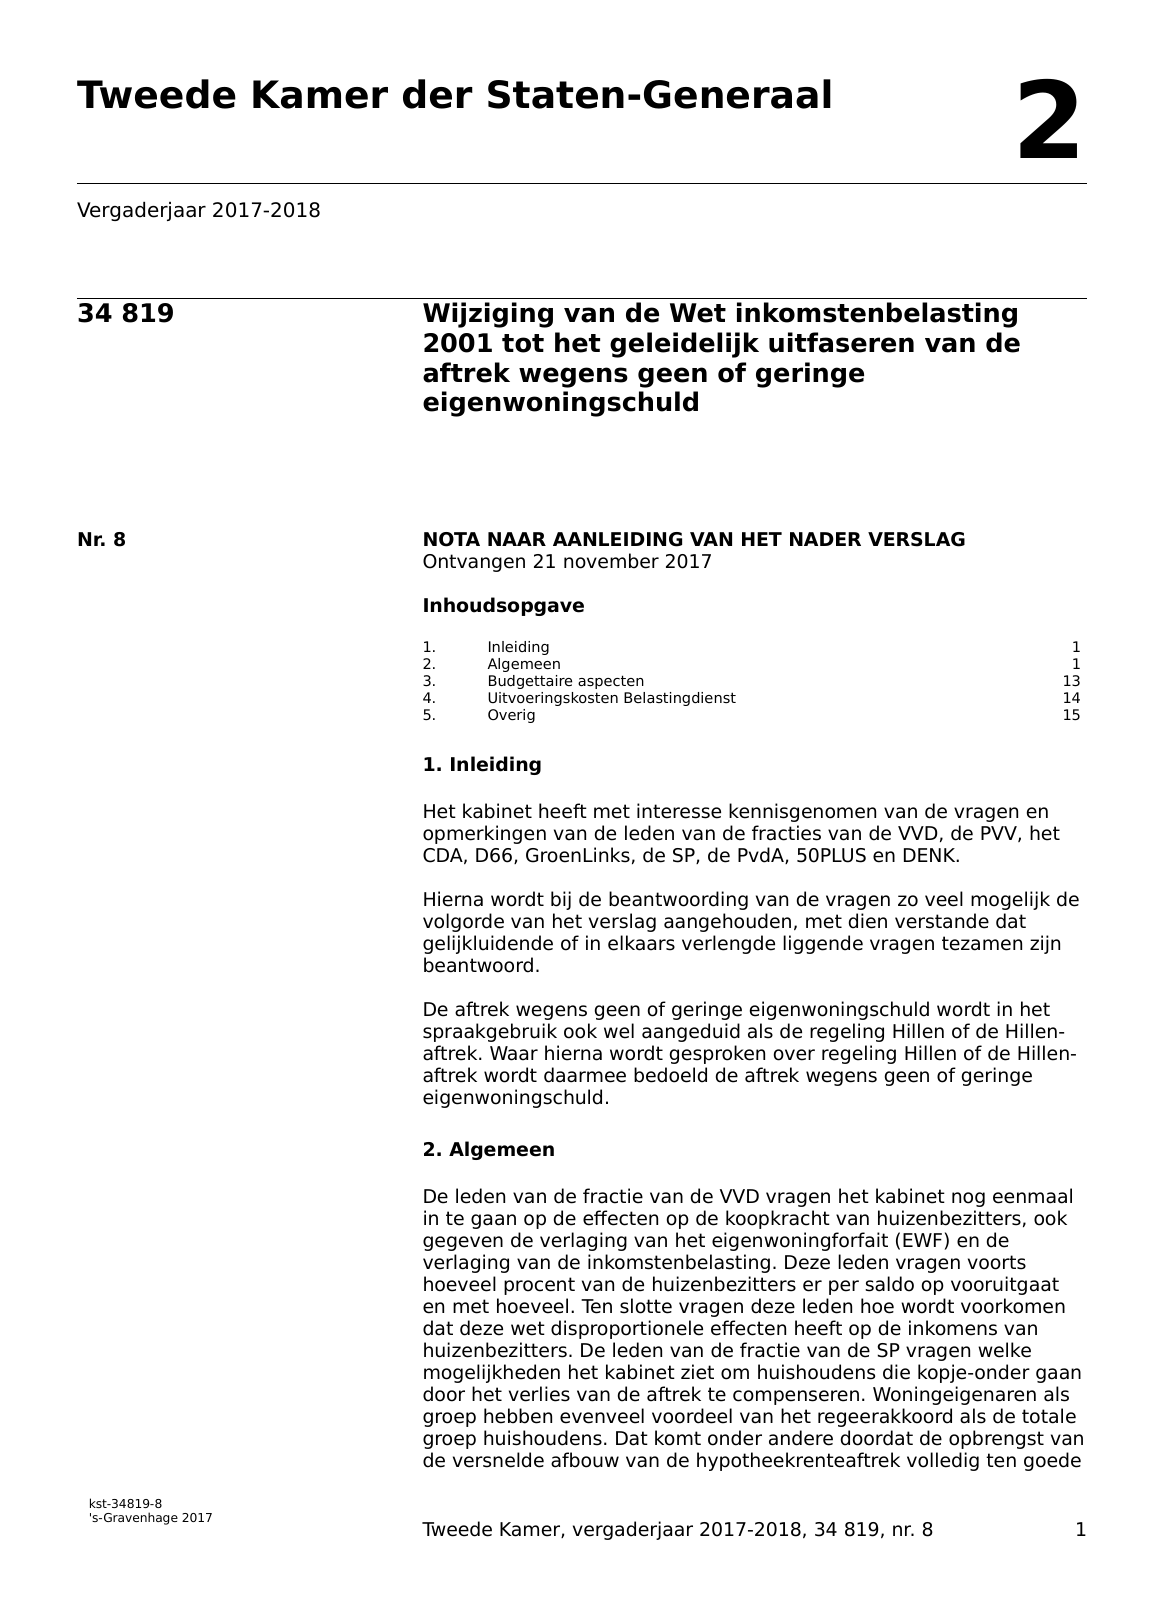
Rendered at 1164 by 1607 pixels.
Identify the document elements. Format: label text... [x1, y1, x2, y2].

table_cell Budgettaire aspecten [481, 673, 1013, 690]
subtitle Inhoudsopgave [422, 595, 1087, 617]
table_cell 5. [422, 707, 481, 724]
text Hierna wordt bij de beantwoording van de vragen zo veel mogelijk de volgorde van het verslag aangehouden, met dien verstande dat gelijkluidende of in elkaars verlengde liggende vragen tezamen zijn beantwoord. [422, 889, 1087, 977]
table_cell 1 [1013, 656, 1087, 673]
table_header 1 [1013, 639, 1087, 656]
table_cell 14 [1013, 690, 1087, 707]
table_cell 2. [422, 656, 481, 673]
text 's-Gravenhage 2017 [88, 1511, 323, 1525]
text Ontvangen 21 november 2017 [422, 551, 1087, 573]
subtitle 1. Inleiding [422, 754, 1087, 776]
table_cell Algemeen [481, 656, 1013, 673]
subtitle 2. Algemeen [422, 1139, 1087, 1161]
table_cell 15 [1013, 707, 1087, 724]
subtitle Nr. 8 NOTA NAAR AANLEIDING VAN HET NADER VERSLAG [77, 529, 1087, 551]
table_header 2 [886, 59, 1087, 183]
table_cell Vergaderjaar 2017-2018 [77, 184, 1087, 298]
table_header Inleiding [481, 639, 1013, 656]
table_cell 3. [422, 673, 481, 690]
text kst-34819-8 [88, 1497, 323, 1511]
table_header Tweede Kamer der Staten-Generaal [77, 59, 886, 183]
table_cell 4. [422, 690, 481, 707]
table_cell Uitvoeringskosten Belastingdienst [481, 690, 1013, 707]
table_header 1. [422, 639, 481, 656]
text De aftrek wegens geen of geringe eigenwoningschuld wordt in het spraakgebruik ook wel aangeduid als de regeling Hillen of de Hillen-aftrek. Waar hierna wordt gesproken over regeling Hillen of de Hillen-aftrek wordt daarmee bedoeld de aftrek wegens geen of geringe eigenwoningschuld. [422, 999, 1087, 1109]
text Het kabinet heeft met interesse kennisgenomen van de vragen en opmerkingen van de leden van de fracties van de VVD, de PVV, het CDA, D66, GroenLinks, de SP, de PvdA, 50PLUS en DENK. [422, 801, 1087, 867]
table_cell Overig [481, 707, 1013, 724]
table_cell 13 [1013, 673, 1087, 690]
subtitle 34 819 Wijziging van de Wet inkomstenbelasting 2001 tot het geleidelijk uitfaseren van de aftrek wegens geen of geringe eigenwoningschuld [77, 299, 1087, 418]
text De leden van de fractie van de VVD vragen het kabinet nog eenmaal in te gaan op de effecten op de koopkracht van huizenbezitters, ook gegeven de verlaging van het eigenwoningforfait (EWF) en de verlaging van de inkomstenbelasting. Deze leden vragen voorts hoeveel procent van de huizenbezitters er per saldo op vooruitgaat en met hoeveel. Ten slotte vragen deze leden hoe wordt voorkomen dat deze wet disproportionele effecten heeft op de inkomens van huizenbezitters. De leden van de fractie van de SP vragen welke mogelijkheden het kabinet ziet om huishoudens die kopje-onder gaan door het verlies van de aftrek te compenseren. Woningeigenaren als groep hebben evenveel voordeel van het regeerakkoord als de totale groep huishoudens. Dat komt onder andere doordat de opbrengst van de versnelde afbouw van de hypotheekrenteaftrek volledig ten goede [422, 1186, 1087, 1471]
